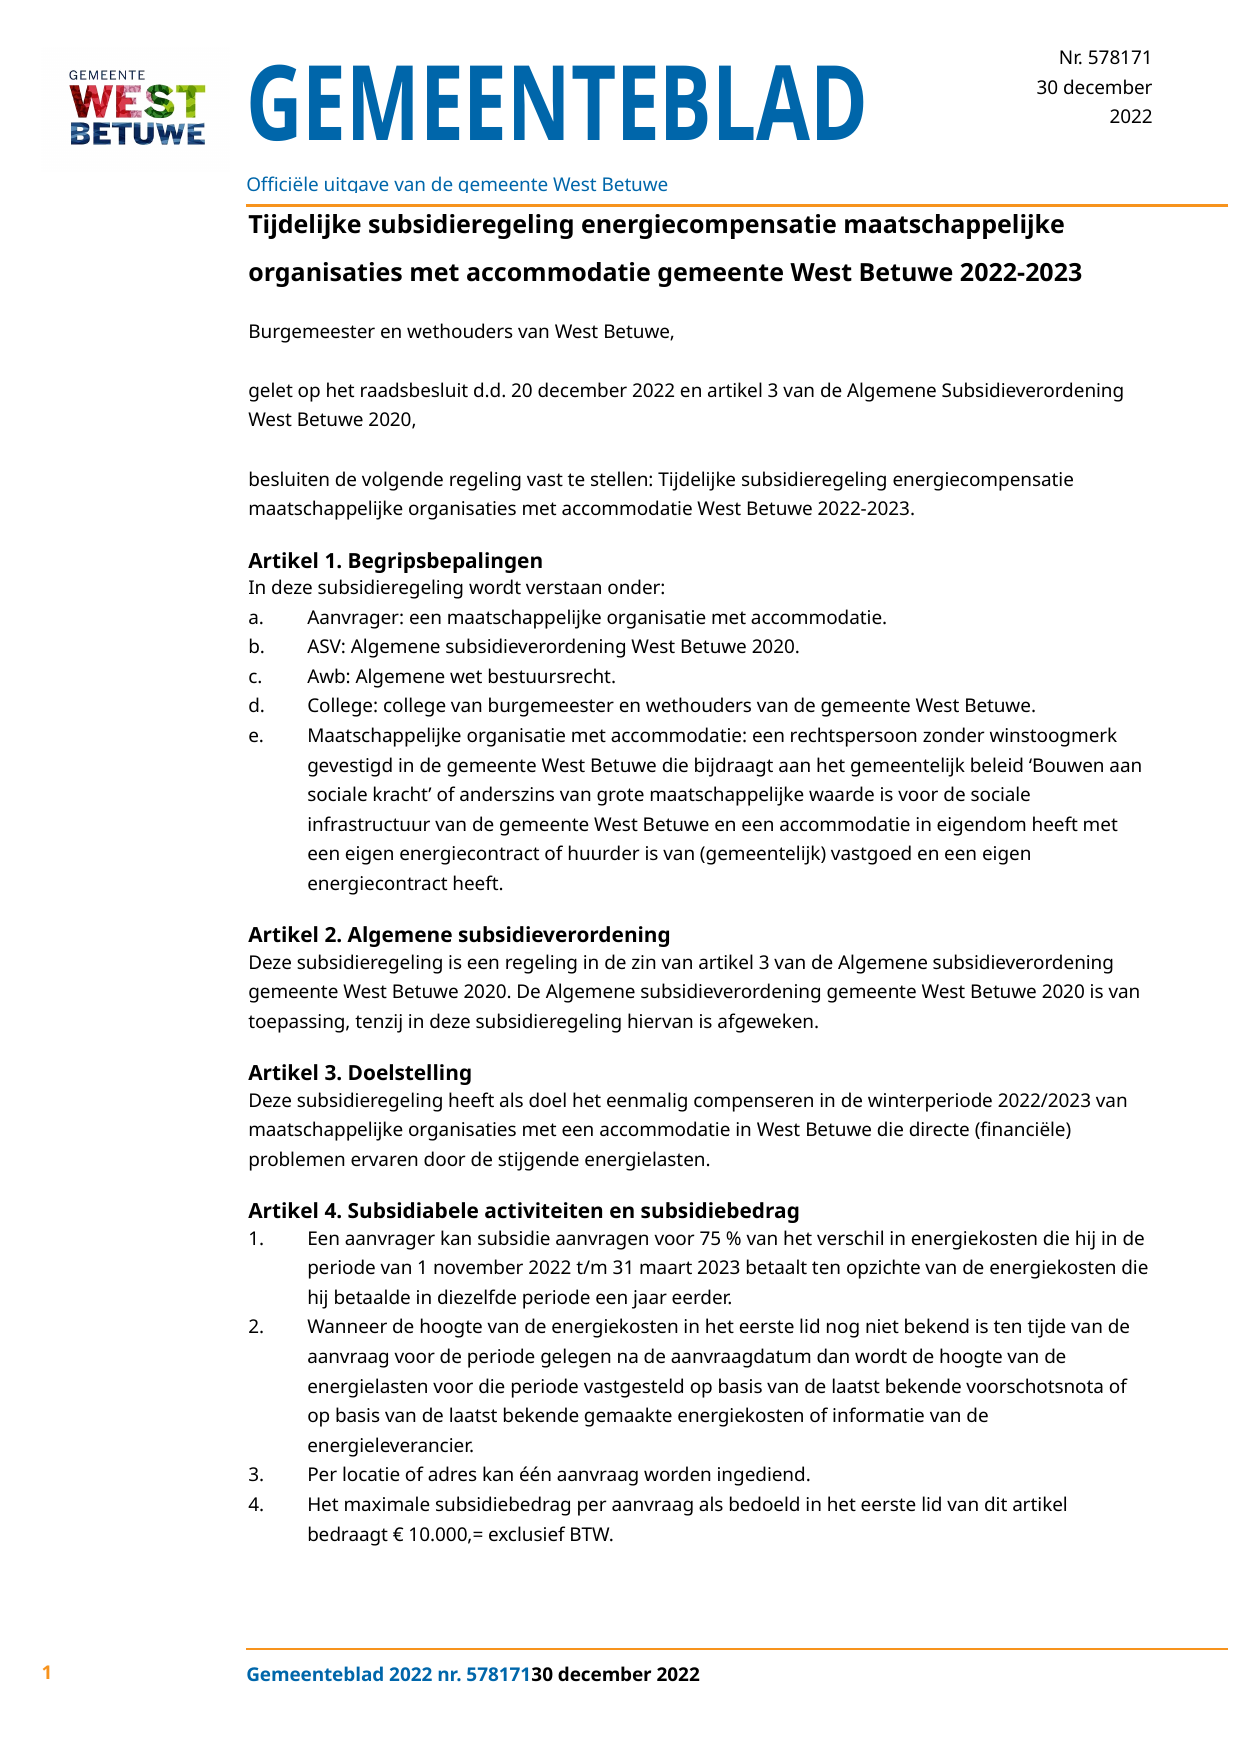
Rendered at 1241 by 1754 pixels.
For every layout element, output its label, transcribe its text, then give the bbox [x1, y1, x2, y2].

text gelet op het raadsbesluit d.d. 20 december 2022 en artikel 3 van de Algemene Subsidieverordening West Betuwe 2020, [248, 377, 1152, 432]
picture [41, 47, 231, 172]
text besluiten de volgende regeling vast te stellen: Tijdelijke subsidieregeling energiecompensatie maatschappelijke organisaties met accommodatie West Betuwe 2022-2023. [248, 466, 1152, 521]
text Artikel 2. Algemene subsidieverordening [248, 921, 1152, 949]
list ASV: Algemene subsidieverordening West Betuwe 2020. [248, 633, 1152, 659]
list College: college van burgemeester en wethouders van de gemeente West Betuwe. [248, 693, 1152, 718]
text Burgemeester en wethouders van West Betuwe, [248, 318, 1152, 344]
list Per locatie of adres kan één aanvraag worden ingediend. [248, 1462, 1152, 1487]
list Wanneer de hoogte van de energiekosten in het eerste lid nog niet bekend is ten tijde van de aanvraag voor de periode gelegen na de aanvraagdatum dan wordt de hoogte van de energielasten voor die periode vastgesteld op basis van de laatst bekende voorschotsnota of op basis van de laatst bekende gemaakte energiekosten of informatie van de energieleverancier. [248, 1314, 1152, 1458]
text In deze subsidieregeling wordt verstaan onder: [248, 574, 1152, 600]
list Maatschappelijke organisatie met accommodatie: een rechtspersoon zonder winstoogmerk gevestigd in de gemeente West Betuwe die bijdraagt aan het gemeentelijk beleid ‘Bouwen aan sociale kracht’ of anderszins van grote maatschappelijke waarde is voor de sociale infrastructuur van de gemeente West Betuwe en een accommodatie in eigendom heeft met een eigen energiecontract of huurder is van (gemeentelijk) vastgoed en een eigen energiecontract heeft. [248, 722, 1152, 896]
text Deze subsidieregeling heeft als doel het eenmalig compenseren in de winterperiode 2022/2023 van maatschappelijke organisaties met een accommodatie in West Betuwe die directe (financiële) problemen ervaren door de stijgende energielasten. [248, 1087, 1152, 1172]
text Artikel 3. Doelstelling [248, 1058, 1152, 1087]
text Tijdelijke subsidieregeling energiecompensatie maatschappelijke organisaties met accommodatie gemeente West Betuwe 2022-2023 [248, 207, 1152, 288]
list Het maximale subsidiebedrag per aanvraag als bedoeld in het eerste lid van dit artikel bedraagt € 10.000,= exclusief BTW. [248, 1491, 1152, 1547]
text Deze subsidieregeling is een regeling in de zin van artikel 3 van de Algemene subsidieverordening gemeente West Betuwe 2020. De Algemene subsidieverordening gemeente West Betuwe 2020 is van toepassing, tenzij in deze subsidieregeling hiervan is afgeweken. [248, 949, 1152, 1034]
text Artikel 4. Subsidiabele activiteiten en subsidiebedrag [248, 1197, 1152, 1225]
list Een aanvrager kan subsidie aanvragen voor 75 % van het verschil in energiekosten die hij in de periode van 1 november 2022 t/m 31 maart 2023 betaalt ten opzichte van de energiekosten die hij betaalde in diezelfde periode een jaar eerder. [248, 1225, 1152, 1310]
text Artikel 1. Begripsbepalingen [248, 546, 1152, 574]
list Awb: Algemene wet bestuursrecht. [248, 663, 1152, 689]
list Aanvrager: een maatschappelijke organisatie met accommodatie. [248, 604, 1152, 629]
